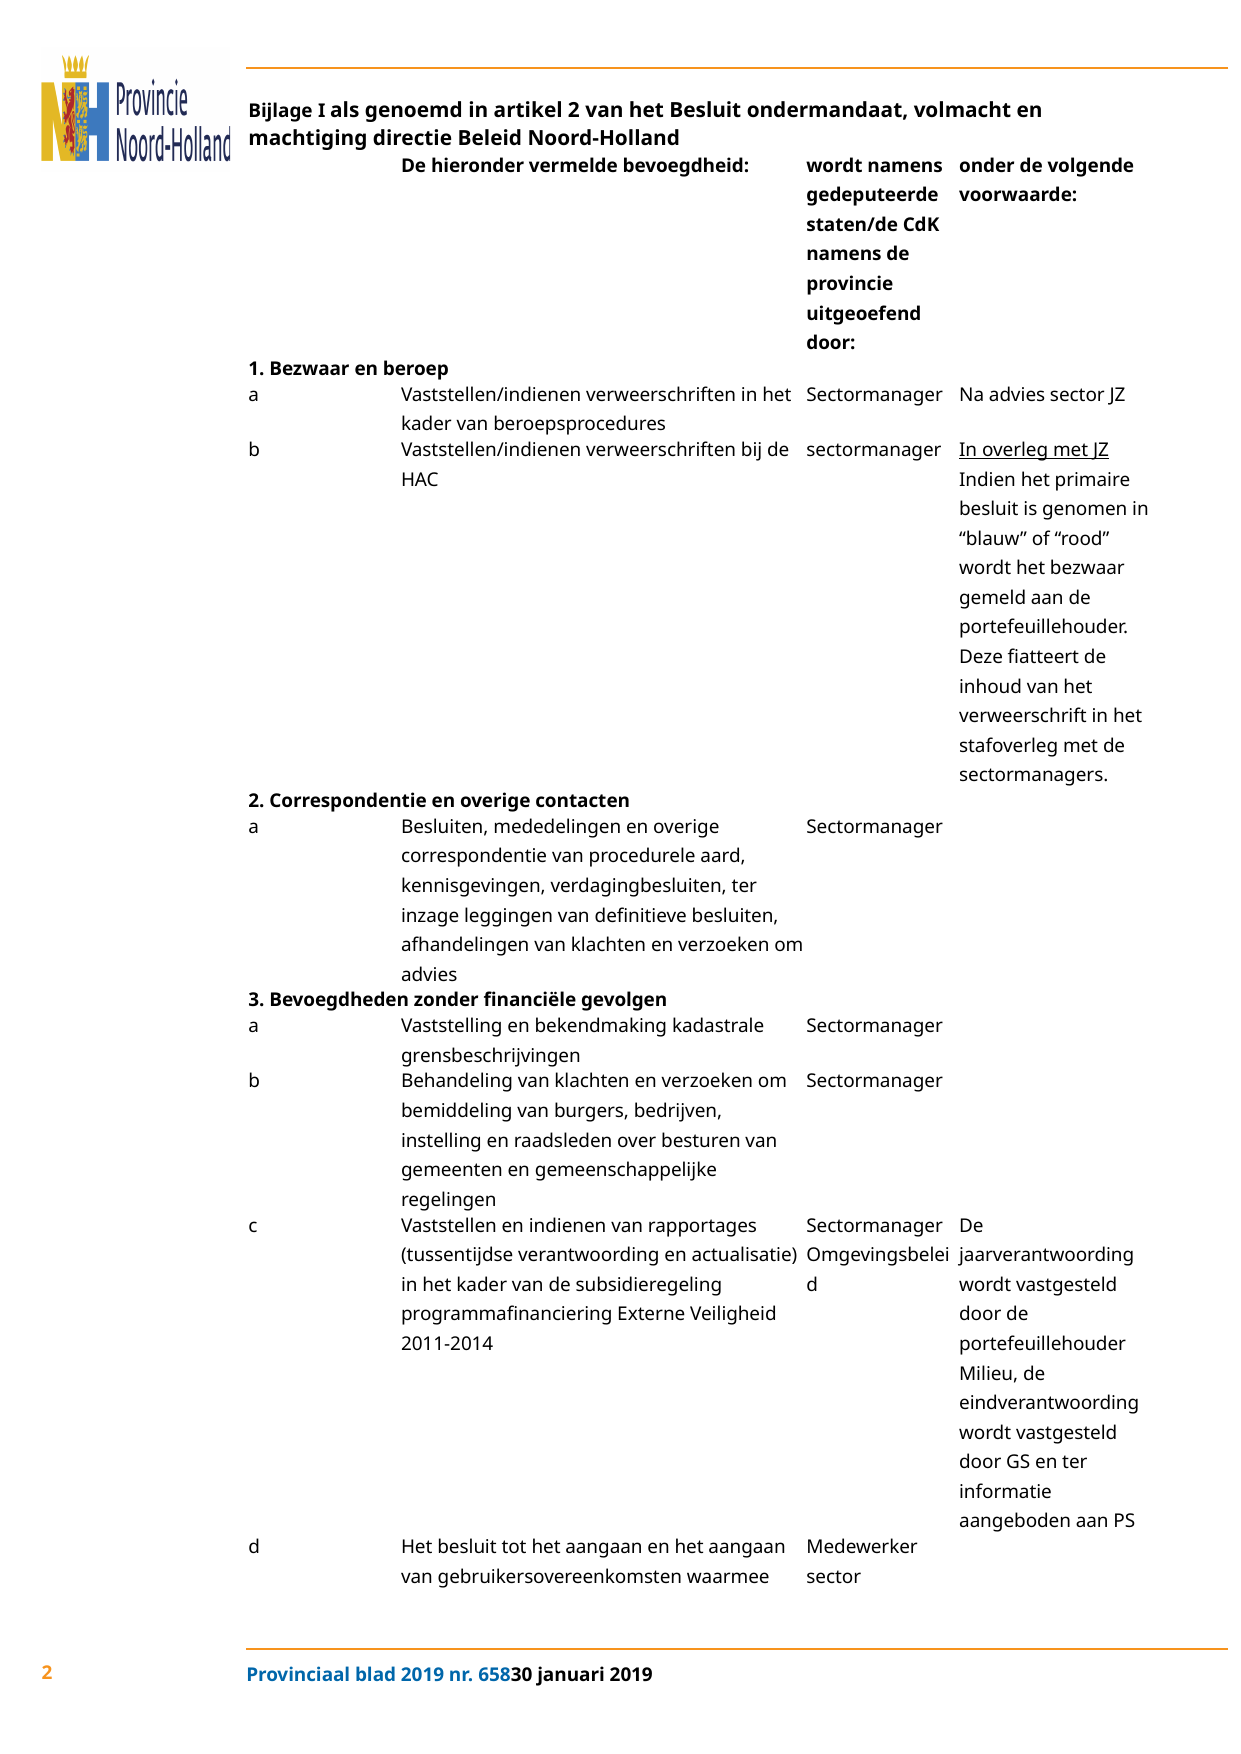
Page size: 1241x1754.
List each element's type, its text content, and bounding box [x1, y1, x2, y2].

table_cell d [248, 1533, 401, 1589]
table_cell a [248, 381, 401, 436]
table_header [248, 152, 401, 355]
table_cell In overleg met JZ Indien het primaire besluit is genomen in “blauw” of “rood” wordt het bezwaar gemeld aan de portefeuillehouder. Deze fiatteert de inhoud van het verweerschrift in het stafoverleg met de sectormanagers. [959, 436, 1152, 787]
table_header De hieronder vermelde bevoegdheid: [401, 152, 806, 355]
table_cell a [248, 813, 401, 987]
table_cell De jaarverantwoording wordt vastgesteld door de portefeuillehouder Milieu, de eindverantwoording wordt vastgesteld door GS en ter informatie aangeboden aan PS [959, 1212, 1152, 1533]
table_cell b [248, 1068, 401, 1212]
table_cell 1. Bezwaar en beroep [248, 355, 1152, 381]
table_cell [959, 1068, 1152, 1212]
table_cell Vaststellen en indienen van rapportages (tussentijdse verantwoording en actualisatie) in het kader van de subsidieregeling programmafinanciering Externe Veiligheid 2011-2014 [401, 1212, 806, 1533]
table_cell Sectormanager [806, 813, 959, 987]
table_cell sectormanager [806, 436, 959, 787]
table_cell a [248, 1013, 401, 1068]
table_cell b [248, 436, 401, 787]
table_header onder de volgende voorwaarde: [959, 152, 1152, 355]
table_header wordt namens gedeputeerde staten/de CdK namens de provincie uitgeoefend door: [806, 152, 959, 355]
table_cell 3. Bevoegdheden zonder financiële gevolgen [248, 987, 1152, 1012]
table_cell c [248, 1212, 401, 1533]
table_cell Na advies sector JZ [959, 381, 1152, 436]
table_cell Sectormanager [806, 1068, 959, 1212]
table_cell Vaststellen/indienen verweerschriften in het kader van beroepsprocedures [401, 381, 806, 436]
table_cell [959, 813, 1152, 987]
table_cell Behandeling van klachten en verzoeken om bemiddeling van burgers, bedrijven, instelling en raadsleden over besturen van gemeenten en gemeenschappelijke regelingen [401, 1068, 806, 1212]
text Bijlage I als genoemd in artikel 2 van het Besluit ondermandaat, volmacht en machtiging directie Beleid Noord-Holland [248, 95, 1152, 152]
table_cell [959, 1013, 1152, 1068]
table_cell [959, 1533, 1152, 1589]
table_cell Besluiten, mededelingen en overige correspondentie van procedurele aard, kennisgevingen, verdagingbesluiten, ter inzage leggingen van definitieve besluiten, afhandelingen van klachten en verzoeken om advies [401, 813, 806, 987]
table_cell Vaststellen/indienen verweerschriften bij de HAC [401, 436, 806, 787]
table_cell Sectormanager [806, 1013, 959, 1068]
table_cell Sectormanager Omgevingsbeleid [806, 1212, 959, 1533]
picture [41, 47, 231, 172]
table_cell Vaststelling en bekendmaking kadastrale grensbeschrijvingen [401, 1013, 806, 1068]
table_cell Sectormanager [806, 381, 959, 436]
table_cell 2. Correspondentie en overige contacten [248, 787, 1152, 813]
table_cell Medewerker sector [806, 1533, 959, 1589]
table_cell Het besluit tot het aangaan en het aangaan van gebruikersovereenkomsten waarmee [401, 1533, 806, 1589]
